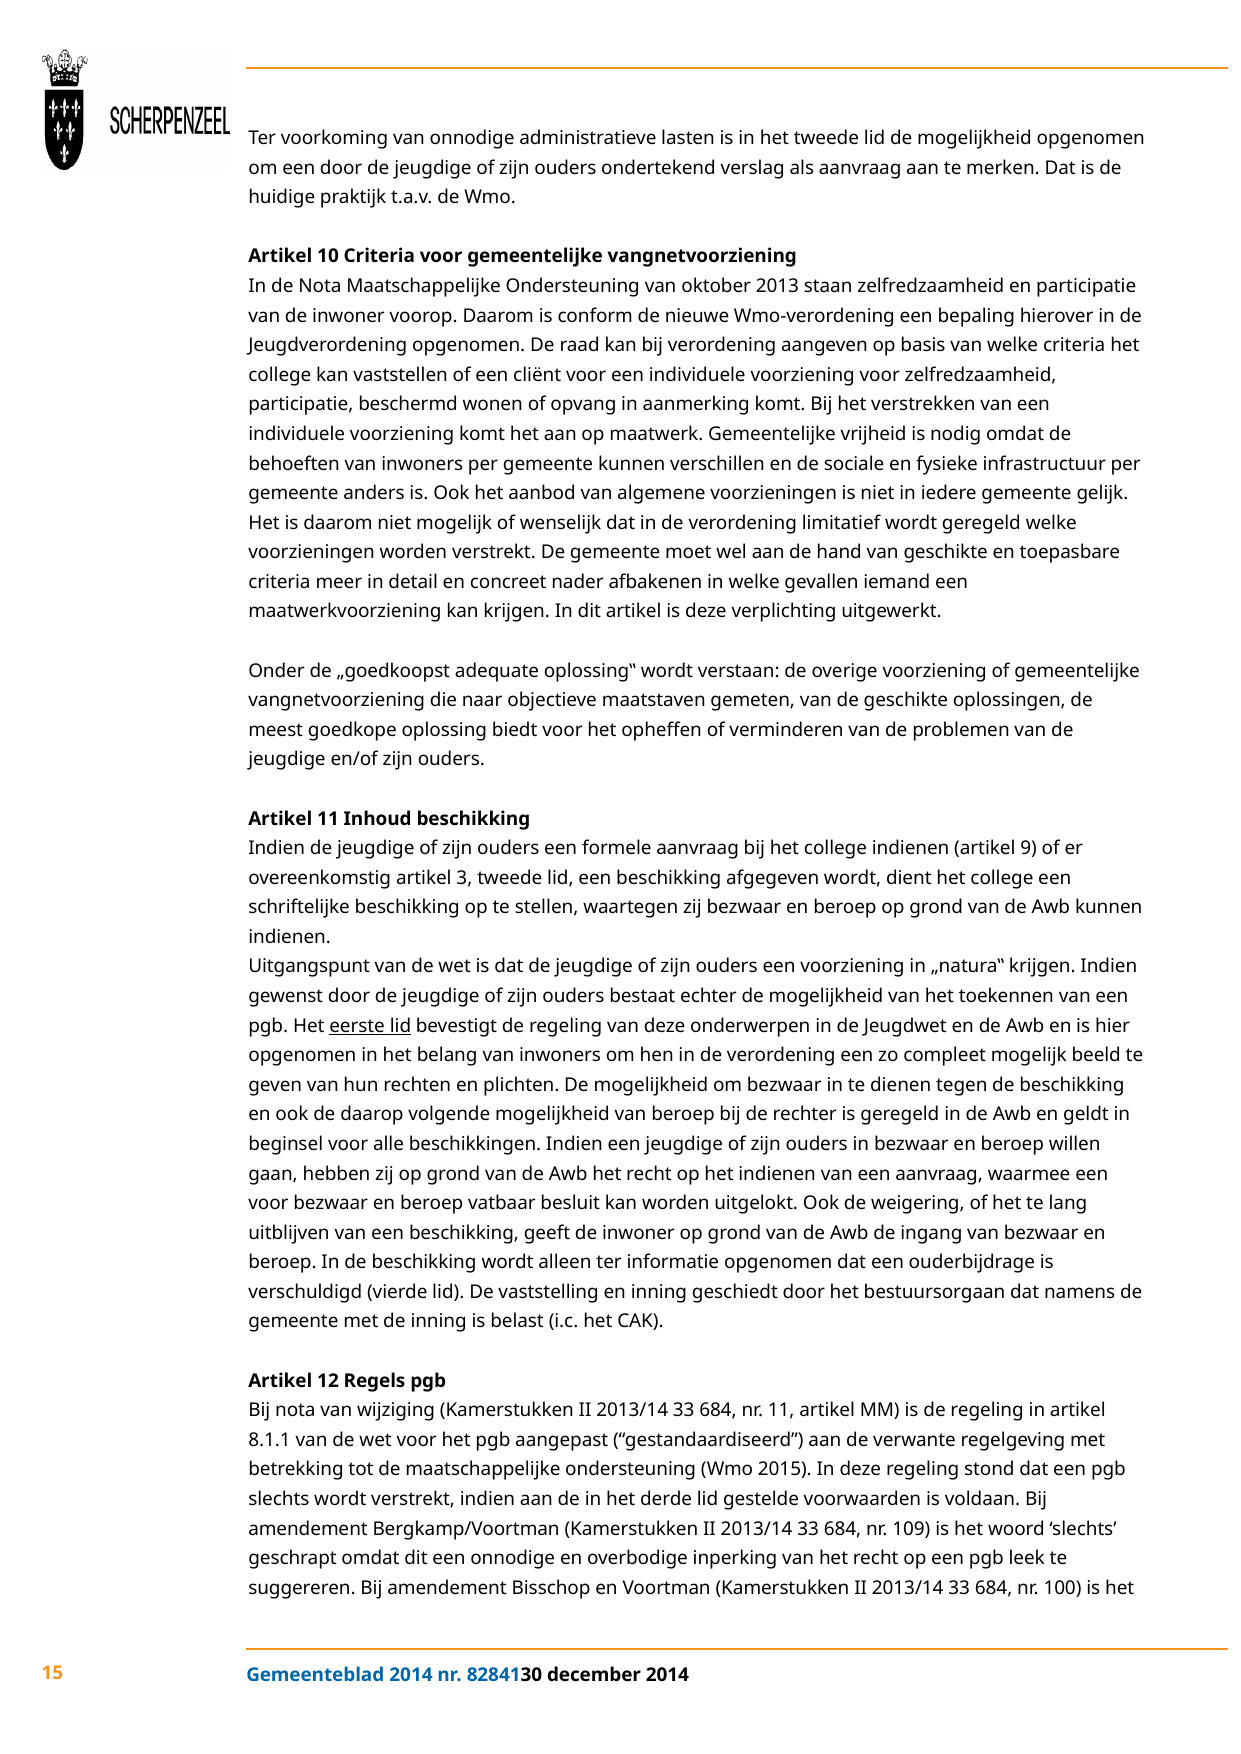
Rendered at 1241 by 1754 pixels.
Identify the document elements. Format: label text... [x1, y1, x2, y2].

text Bij nota van wijziging (Kamerstukken II 2013/14 33 684, nr. 11, artikel MM) is de regeling in artikel 8.1.1 van de wet voor het pgb aangepast (“gestandaardiseerd”) aan de verwante regelgeving met betrekking tot de maatschappelijke ondersteuning (Wmo 2015). In deze regeling stond dat een pgb slechts wordt verstrekt, indien aan de in het derde lid gestelde voorwaarden is voldaan. Bij amendement Bergkamp/Voortman (Kamerstukken II 2013/14 33 684, nr. 109) is het woord ‘slechts’ geschrapt omdat dit een onnodige en overbodige inperking van het recht op een pgb leek te suggereren. Bij amendement Bisschop en Voortman (Kamerstukken II 2013/14 33 684, nr. 100) is het [248, 1396, 1152, 1600]
text Artikel 11 Inhoud beschikking [248, 805, 1152, 831]
text Artikel 10 Criteria voor gemeentelijke vangnetvoorziening [248, 243, 1152, 268]
text Artikel 12 Regels pgb [248, 1367, 1152, 1393]
text Ter voorkoming van onnodige administratieve lasten is in het tweede lid de mogelijkheid opgenomen om een door de jeugdige of zijn ouders ondertekend verslag als aanvraag aan te merken. Dat is de huidige praktijk t.a.v. de Wmo. [248, 124, 1152, 209]
text Onder de „goedkoopst adequate oplossing‟ wordt verstaan: de overige voorziening of gemeentelijke vangnetvoorziening die naar objectieve maatstaven gemeten, van de geschikte oplossingen, de meest goedkope oplossing biedt voor het opheffen of verminderen van de problemen van de jeugdige en/of zijn ouders. [248, 657, 1152, 771]
text Indien de jeugdige of zijn ouders een formele aanvraag bij het college indienen (artikel 9) of er overeenkomstig artikel 3, tweede lid, een beschikking afgegeven wordt, dient het college een schriftelijke beschikking op te stellen, waartegen zij bezwaar en beroep op grond van de Awb kunnen indienen. [248, 834, 1152, 949]
text In de Nota Maatschappelijke Ondersteuning van oktober 2013 staan zelfredzaamheid en participatie van de inwoner voorop. Daarom is conform de nieuwe Wmo-verordening een bepaling hierover in de Jeugdverordening opgenomen. De raad kan bij verordening aangeven op basis van welke criteria het college kan vaststellen of een cliënt voor een individuele voorziening voor zelfredzaamheid, participatie, beschermd wonen of opvang in aanmerking komt. Bij het verstrekken van een individuele voorziening komt het aan op maatwerk. Gemeentelijke vrijheid is nodig omdat de behoeften van inwoners per gemeente kunnen verschillen en de sociale en fysieke infrastructuur per gemeente anders is. Ook het aanbod van algemene voorzieningen is niet in iedere gemeente gelijk. Het is daarom niet mogelijk of wenselijk dat in de verordening limitatief wordt geregeld welke voorzieningen worden verstrekt. De gemeente moet wel aan de hand van geschikte en toepasbare criteria meer in detail en concreet nader afbakenen in welke gevallen iemand een maatwerkvoorziening kan krijgen. In dit artikel is deze verplichting uitgewerkt. [248, 272, 1152, 623]
picture [41, 47, 231, 172]
text Uitgangspunt van de wet is dat de jeugdige of zijn ouders een voorziening in „natura‟ krijgen. Indien gewenst door de jeugdige of zijn ouders bestaat echter de mogelijkheid van het toekennen van een pgb. Het eerste lid bevestigt de regeling van deze onderwerpen in de Jeugdwet en de Awb en is hier opgenomen in het belang van inwoners om hen in de verordening een zo compleet mogelijk beeld te geven van hun rechten en plichten. De mogelijkheid om bezwaar in te dienen tegen de beschikking en ook de daarop volgende mogelijkheid van beroep bij de rechter is geregeld in de Awb en geldt in beginsel voor alle beschikkingen. Indien een jeugdige of zijn ouders in bezwaar en beroep willen gaan, hebben zij op grond van de Awb het recht op het indienen van een aanvraag, waarmee een voor bezwaar en beroep vatbaar besluit kan worden uitgelokt. Ook de weigering, of het te lang uitblijven van een beschikking, geeft de inwoner op grond van de Awb de ingang van bezwaar en beroep. In de beschikking wordt alleen ter informatie opgenomen dat een ouderbijdrage is verschuldigd (vierde lid). De vaststelling en inning geschiedt door het bestuursorgaan dat namens de gemeente met de inning is belast (i.c. het CAK). [248, 953, 1152, 1333]
